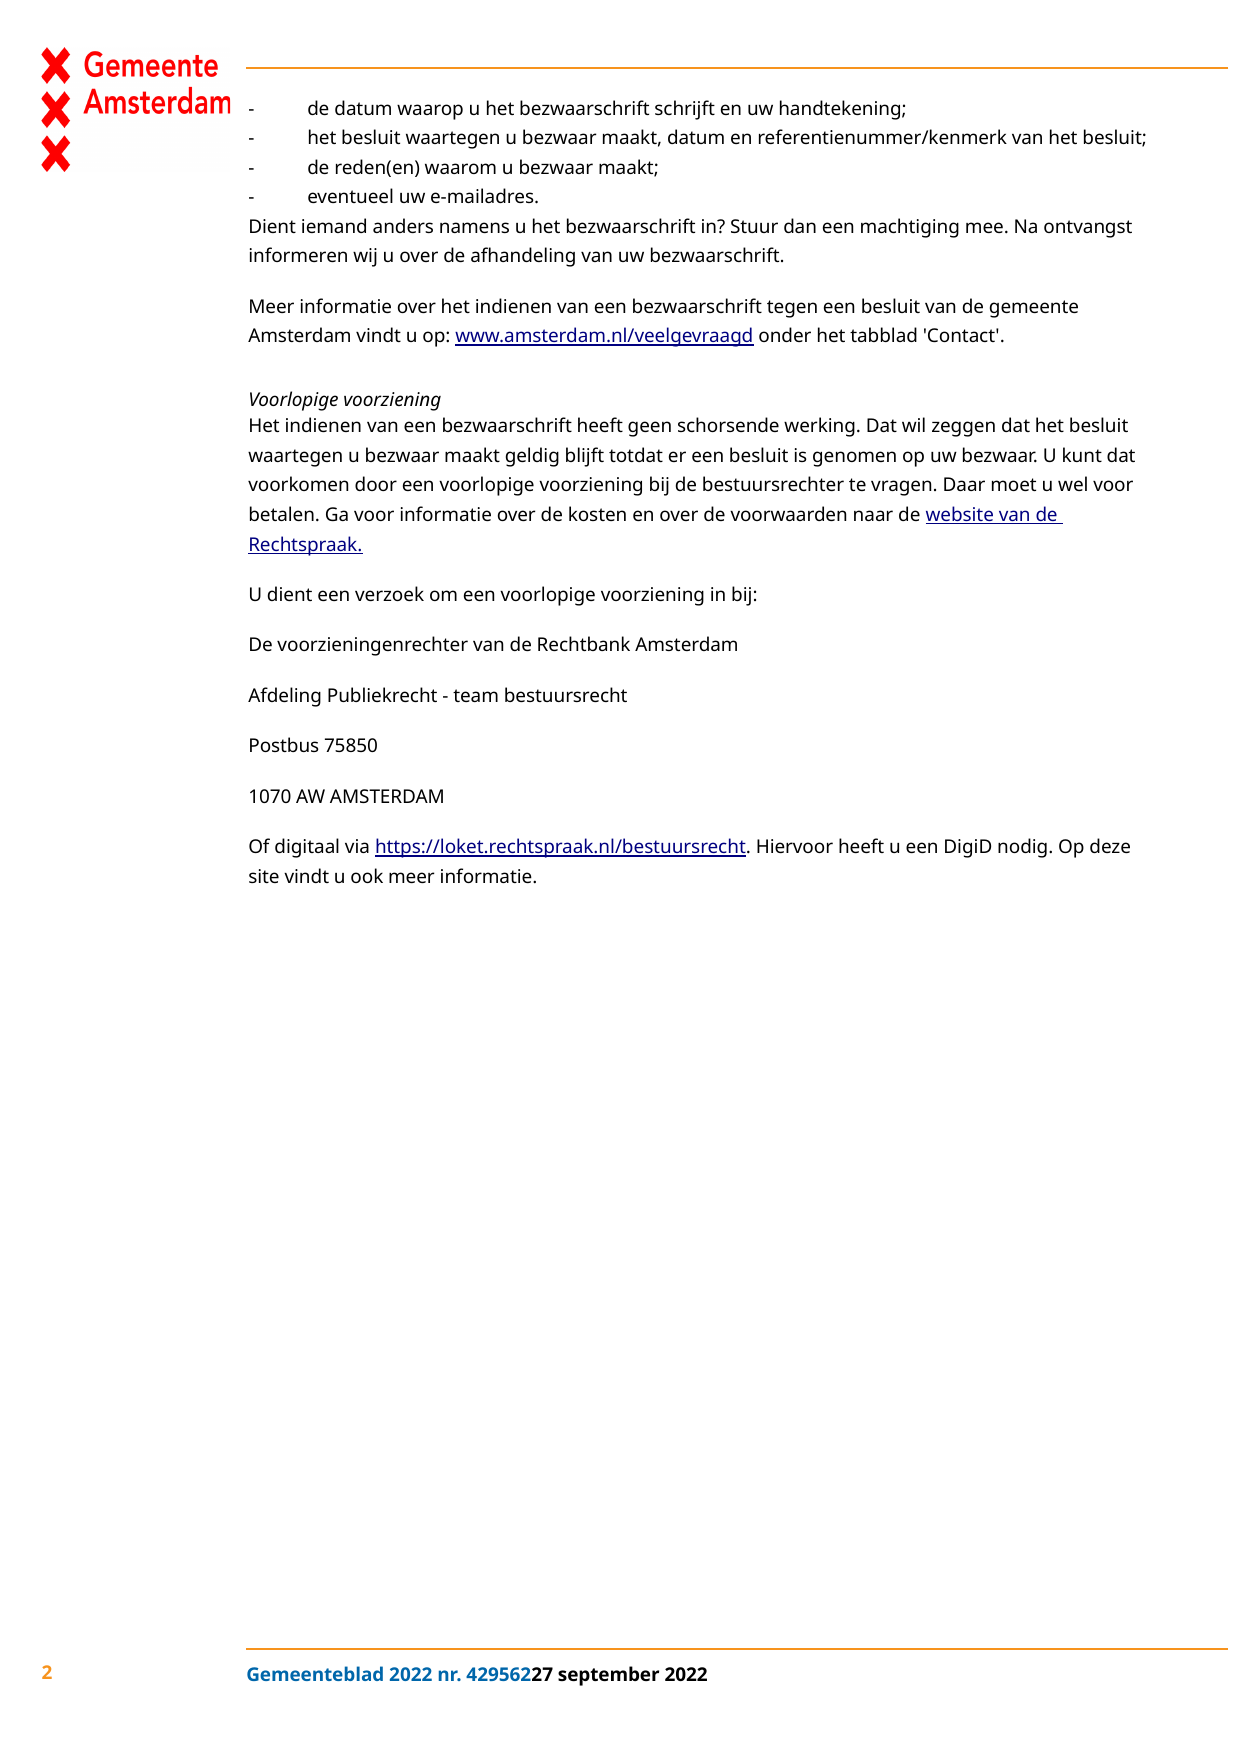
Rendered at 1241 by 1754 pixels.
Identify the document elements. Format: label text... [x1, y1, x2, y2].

list de reden(en) waarom u bezwaar maakt; [248, 154, 1152, 180]
text Dient iemand anders namens u het bezwaarschrift in? Stuur dan een machtiging mee. Na ontvangst informeren wij u over de afhandeling van uw bezwaarschrift. [248, 213, 1152, 268]
text Postbus 75850 [248, 732, 1152, 758]
text De voorzieningenrechter van de Rechtbank Amsterdam [248, 632, 1152, 657]
text Of digitaal via https://loket.rechtspraak.nl/bestuursrecht. Hiervoor heeft u een DigiD nodig. Op deze site vindt u ook meer informatie. [248, 833, 1152, 888]
text 1070 AW AMSTERDAM [248, 783, 1152, 808]
picture [41, 47, 231, 172]
text Afdeling Publiekrecht - team bestuursrecht [248, 682, 1152, 708]
list het besluit waartegen u bezwaar maakt, datum en referentienummer/kenmerk van het besluit; [248, 124, 1152, 150]
text Voorlopige voorziening [248, 387, 1152, 412]
text U dient een verzoek om een voorlopige voorziening in bij: [248, 581, 1152, 607]
list eventueel uw e-mailadres. [248, 183, 1152, 209]
text Meer informatie over het indienen van een bezwaarschrift tegen een besluit van de gemeente Amsterdam vindt u op: www.amsterdam.nl/veelgevraagd onder het tabblad 'Contact'. [248, 293, 1152, 348]
text Het indienen van een bezwaarschrift heeft geen schorsende werking. Dat wil zeggen dat het besluit waartegen u bezwaar maakt geldig blijft totdat er een besluit is genomen op uw bezwaar. U kunt dat voorkomen door een voorlopige voorziening bij de bestuursrechter te vragen. Daar moet u wel voor betalen. Ga voor informatie over de kosten en over de voorwaarden naar de website van de Rechtspraak. [248, 412, 1152, 556]
list de datum waarop u het bezwaarschrift schrijft en uw handtekening; [248, 95, 1152, 121]
